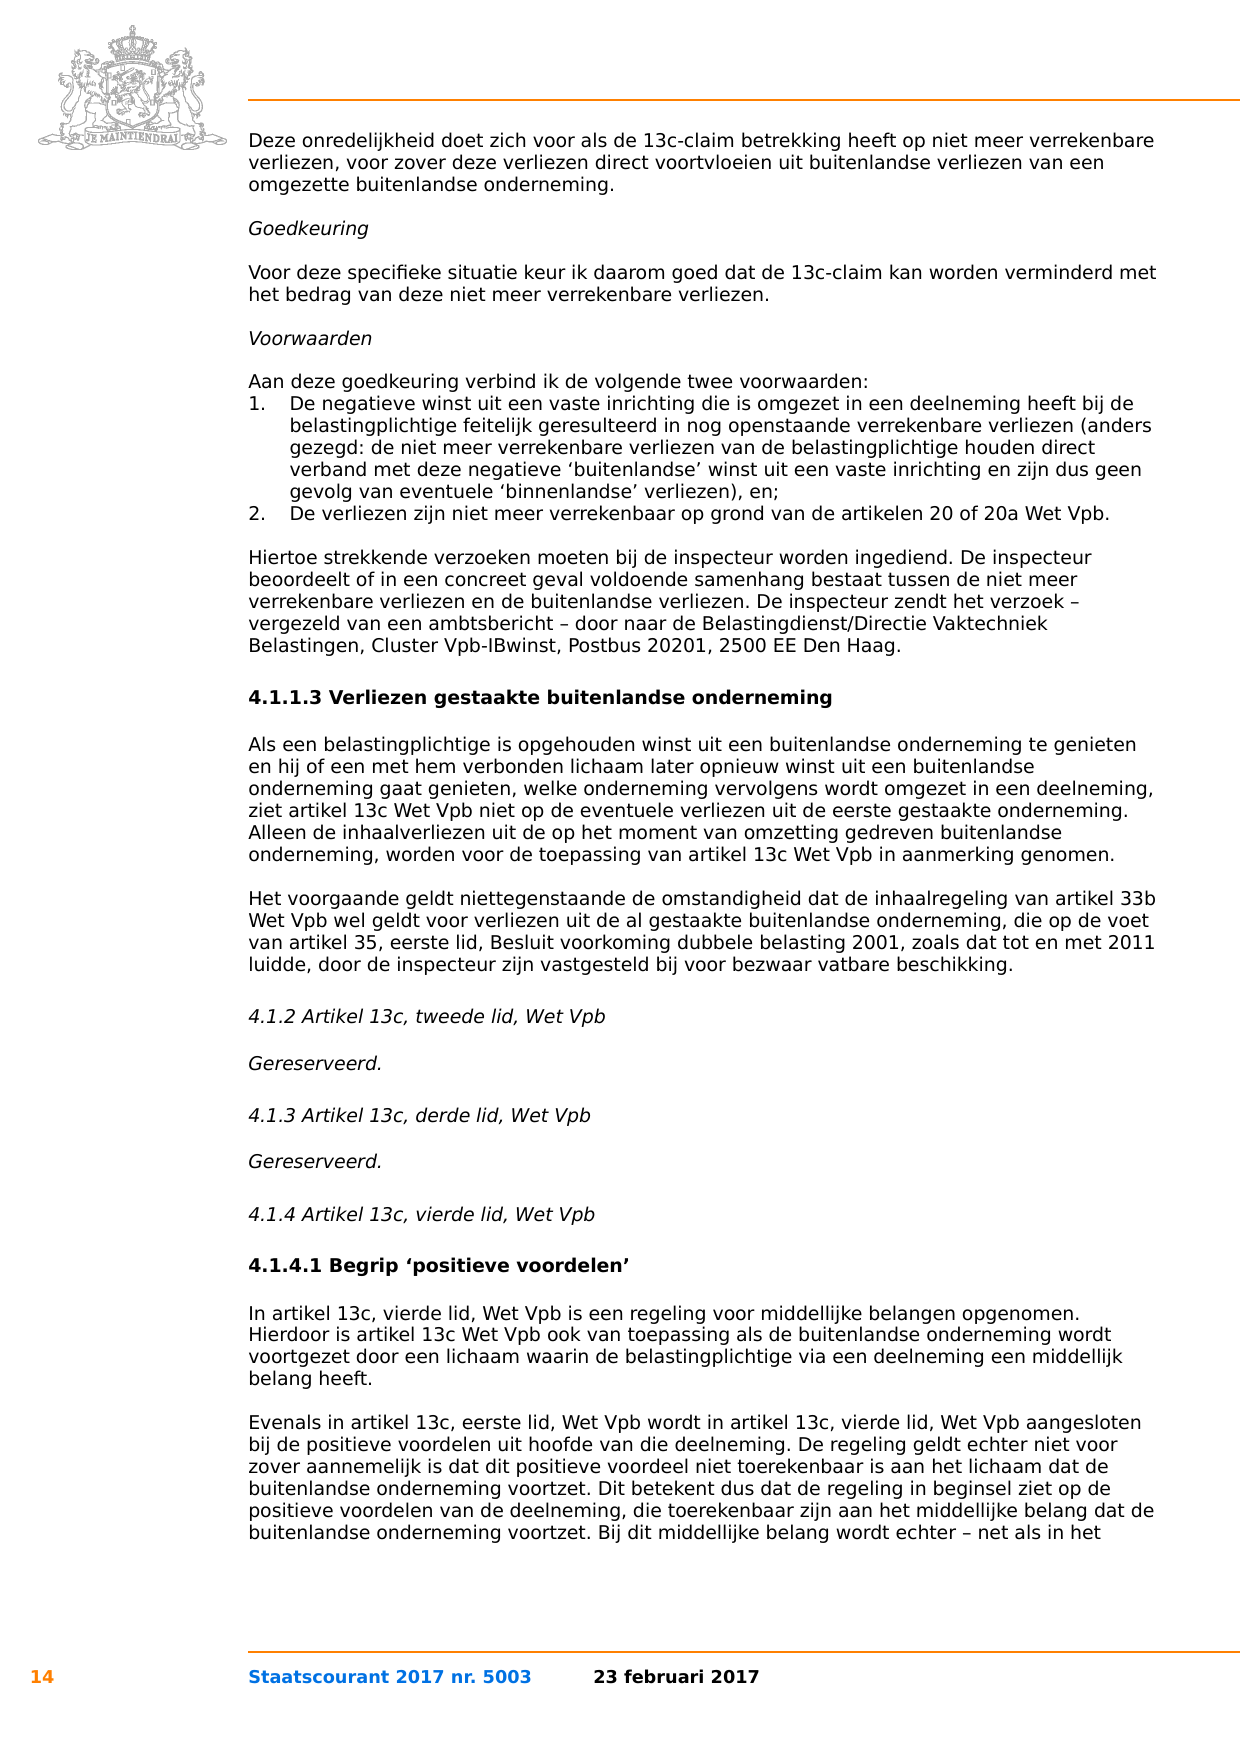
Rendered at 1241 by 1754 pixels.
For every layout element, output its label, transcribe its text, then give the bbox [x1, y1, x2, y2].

subtitle 4.1.4.1 Begrip ‘positieve voordelen’ [248, 1255, 1163, 1277]
subtitle 4.1.3 Artikel 13c, derde lid, Wet Vpb [248, 1104, 1163, 1126]
text Aan deze goedkeuring verbind ik de volgende twee voorwaarden: [248, 371, 1163, 393]
text Het voorgaande geldt niettegenstaande de omstandigheid dat de inhaalregeling van artikel 33b Wet Vpb wel geldt voor verliezen uit de al gestaakte buitenlandse onderneming, die op de voet van artikel 35, eerste lid, Besluit voorkoming dubbele belasting 2001, zoals dat tot en met 2011 luidde, door de inspecteur zijn vastgesteld bij voor bezwaar vatbare beschikking. [248, 888, 1163, 976]
text Gereserveerd. [248, 1052, 1163, 1074]
text In artikel 13c, vierde lid, Wet Vpb is een regeling voor middellijke belangen opgenomen. Hierdoor is artikel 13c Wet Vpb ook van toepassing als de buitenlandse onderneming wordt voortgezet door een lichaam waarin de belastingplichtige via een deelneming een middellijk belang heeft. [248, 1302, 1163, 1390]
text Evenals in artikel 13c, eerste lid, Wet Vpb wordt in artikel 13c, vierde lid, Wet Vpb aangesloten bij de positieve voordelen uit hoofde van die deelneming. De regeling geldt echter niet voor zover aannemelijk is dat dit positieve voordeel niet toerekenbaar is aan het lichaam dat de buitenlandse onderneming voortzet. Dit betekent dus dat de regeling in beginsel ziet op de positieve voordelen van de deelneming, die toerekenbaar zijn aan het middellijke belang dat de buitenlandse onderneming voortzet. Bij dit middellijke belang wordt echter – net als in het [248, 1412, 1163, 1544]
subtitle 4.1.1.3 Verliezen gestaakte buitenlandse onderneming [248, 687, 1163, 709]
text 2. De verliezen zijn niet meer verrekenbaar op grond van de artikelen 20 of 20a Wet Vpb. [248, 503, 1163, 525]
subtitle Voorwaarden [248, 327, 1163, 349]
picture [38, 25, 227, 150]
text Hiertoe strekkende verzoeken moeten bij de inspecteur worden ingediend. De inspecteur beoordeelt of in een concreet geval voldoende samenhang bestaat tussen de niet meer verrekenbare verliezen en de buitenlandse verliezen. De inspecteur zendt het verzoek – vergezeld van een ambtsbericht – door naar de Belastingdienst/Directie Vaktechniek Belastingen, Cluster Vpb-IBwinst, Postbus 20201, 2500 EE Den Haag. [248, 547, 1163, 657]
text Als een belastingplichtige is opgehouden winst uit een buitenlandse onderneming te genieten en hij of een met hem verbonden lichaam later opnieuw winst uit een buitenlandse onderneming gaat genieten, welke onderneming vervolgens wordt omgezet in een deelneming, ziet artikel 13c Wet Vpb niet op de eventuele verliezen uit de eerste gestaakte onderneming. Alleen de inhaalverliezen uit de op het moment van omzetting gedreven buitenlandse onderneming, worden voor de toepassing van artikel 13c Wet Vpb in aanmerking genomen. [248, 734, 1163, 866]
text 1. De negatieve winst uit een vaste inrichting die is omgezet in een deelneming heeft bij de belastingplichtige feitelijk geresulteerd in nog openstaande verrekenbare verliezen (anders gezegd: de niet meer verrekenbare verliezen van de belastingplichtige houden direct verband met deze negatieve ‘buitenlandse’ winst uit een vaste inrichting en zijn dus geen gevolg van eventuele ‘binnenlandse’ verliezen), en; [248, 393, 1163, 503]
text Deze onredelijkheid doet zich voor als de 13c-claim betrekking heeft op niet meer verrekenbare verliezen, voor zover deze verliezen direct voortvloeien uit buitenlandse verliezen van een omgezette buitenlandse onderneming. [248, 130, 1163, 196]
subtitle 4.1.4 Artikel 13c, vierde lid, Wet Vpb [248, 1203, 1163, 1225]
subtitle 4.1.2 Artikel 13c, tweede lid, Wet Vpb [248, 1006, 1163, 1027]
subtitle Goedkeuring [248, 218, 1163, 240]
text Gereserveerd. [248, 1151, 1163, 1173]
text Voor deze specifieke situatie keur ik daarom goed dat de 13c-claim kan worden verminderd met het bedrag van deze niet meer verrekenbare verliezen. [248, 262, 1163, 306]
